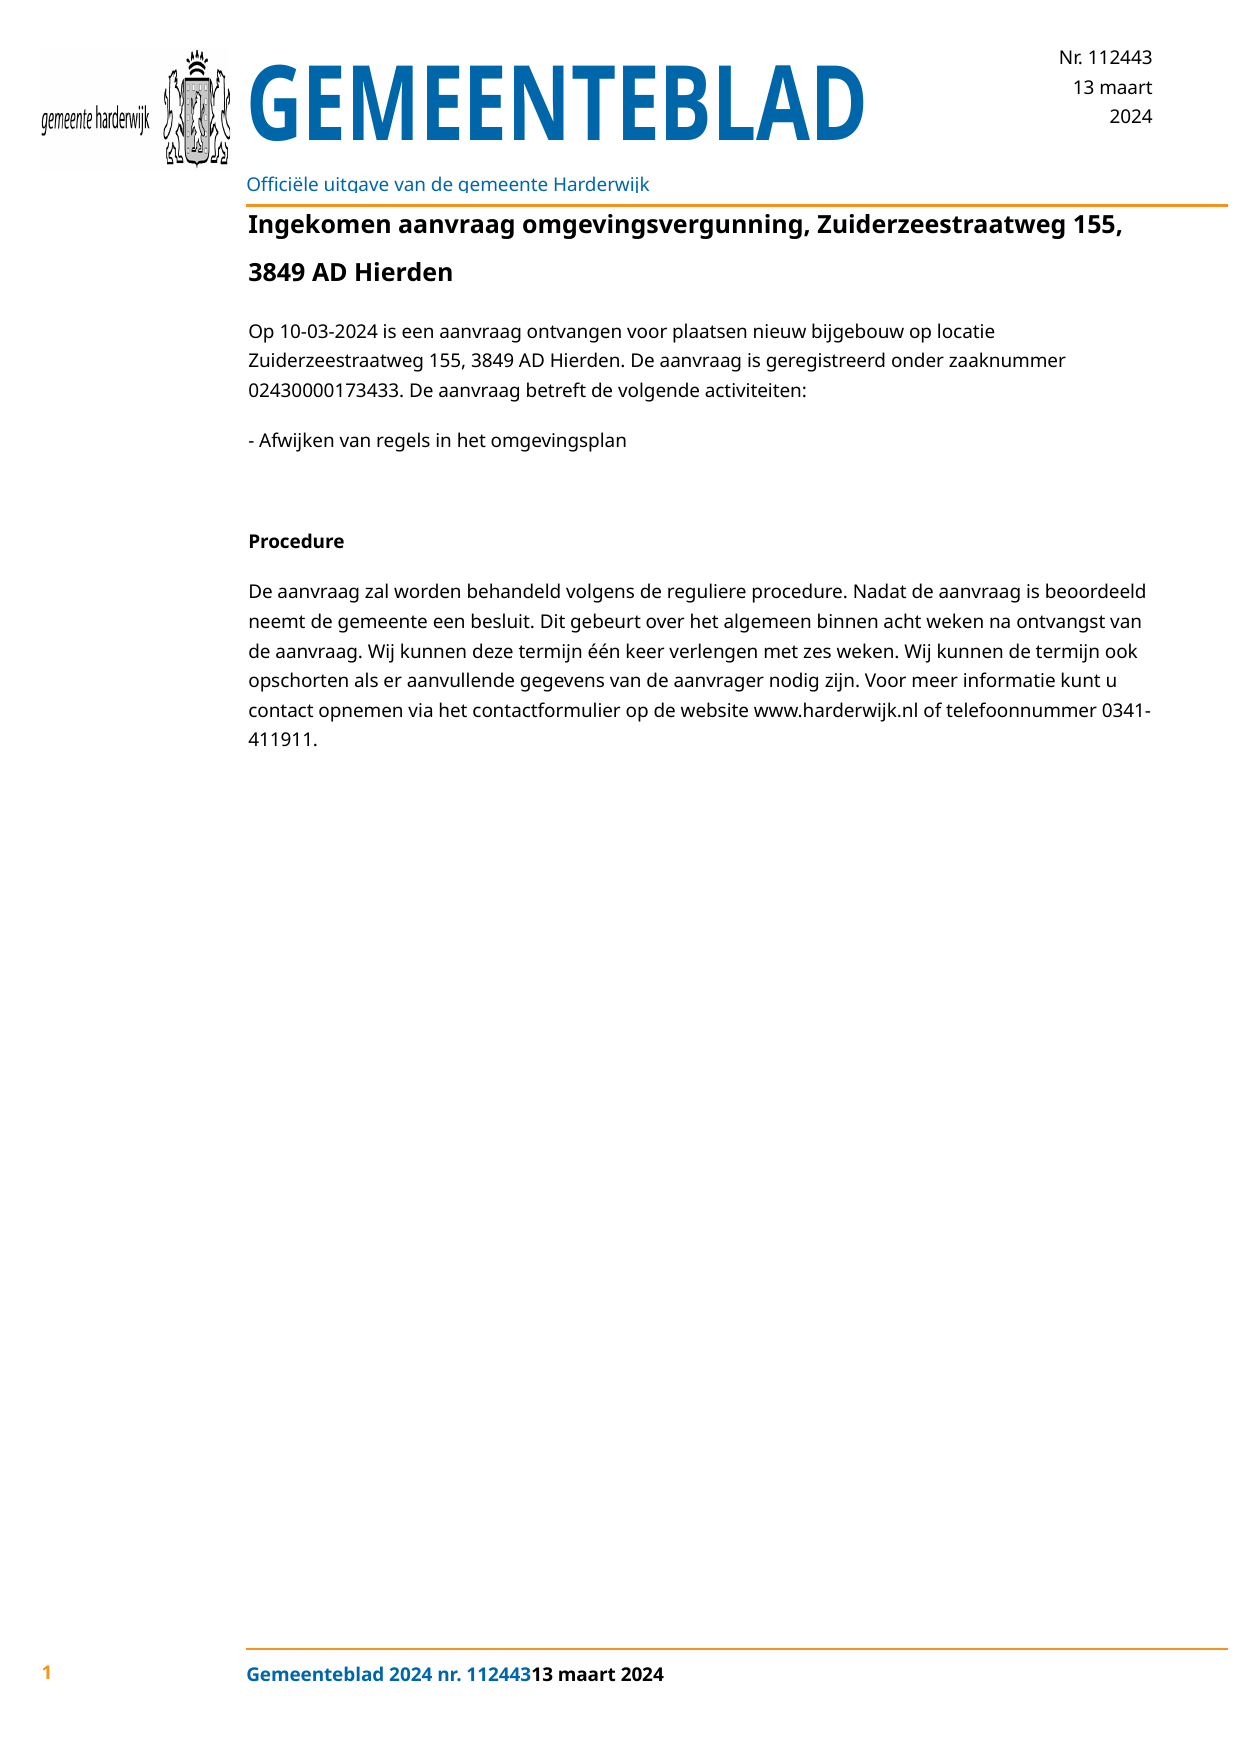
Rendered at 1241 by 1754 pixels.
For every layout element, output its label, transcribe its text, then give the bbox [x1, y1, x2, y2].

picture [41, 47, 231, 172]
text Procedure [248, 528, 1152, 554]
text De aanvraag zal worden behandeld volgens de reguliere procedure. Nadat de aanvraag is beoordeeld neemt de gemeente een besluit. Dit gebeurt over het algemeen binnen acht weken na ontvangst van de aanvraag. Wij kunnen deze termijn één keer verlengen met zes weken. Wij kunnen de termijn ook opschorten als er aanvullende gegevens van de aanvrager nodig zijn. Voor meer informatie kunt u contact opnemen via het contactformulier op de website www.harderwijk.nl of telefoonnummer 0341-411911. [248, 579, 1152, 752]
text - Afwijken van regels in het omgevingsplan [248, 427, 1152, 453]
text Ingekomen aanvraag omgevingsvergunning, Zuiderzeestraatweg 155, 3849 AD Hierden [248, 207, 1152, 288]
text Op 10-03-2024 is een aanvraag ontvangen voor plaatsen nieuw bijgebouw op locatie Zuiderzeestraatweg 155, 3849 AD Hierden. De aanvraag is geregistreerd onder zaaknummer 02430000173433. De aanvraag betreft de volgende activiteiten: [248, 318, 1152, 403]
